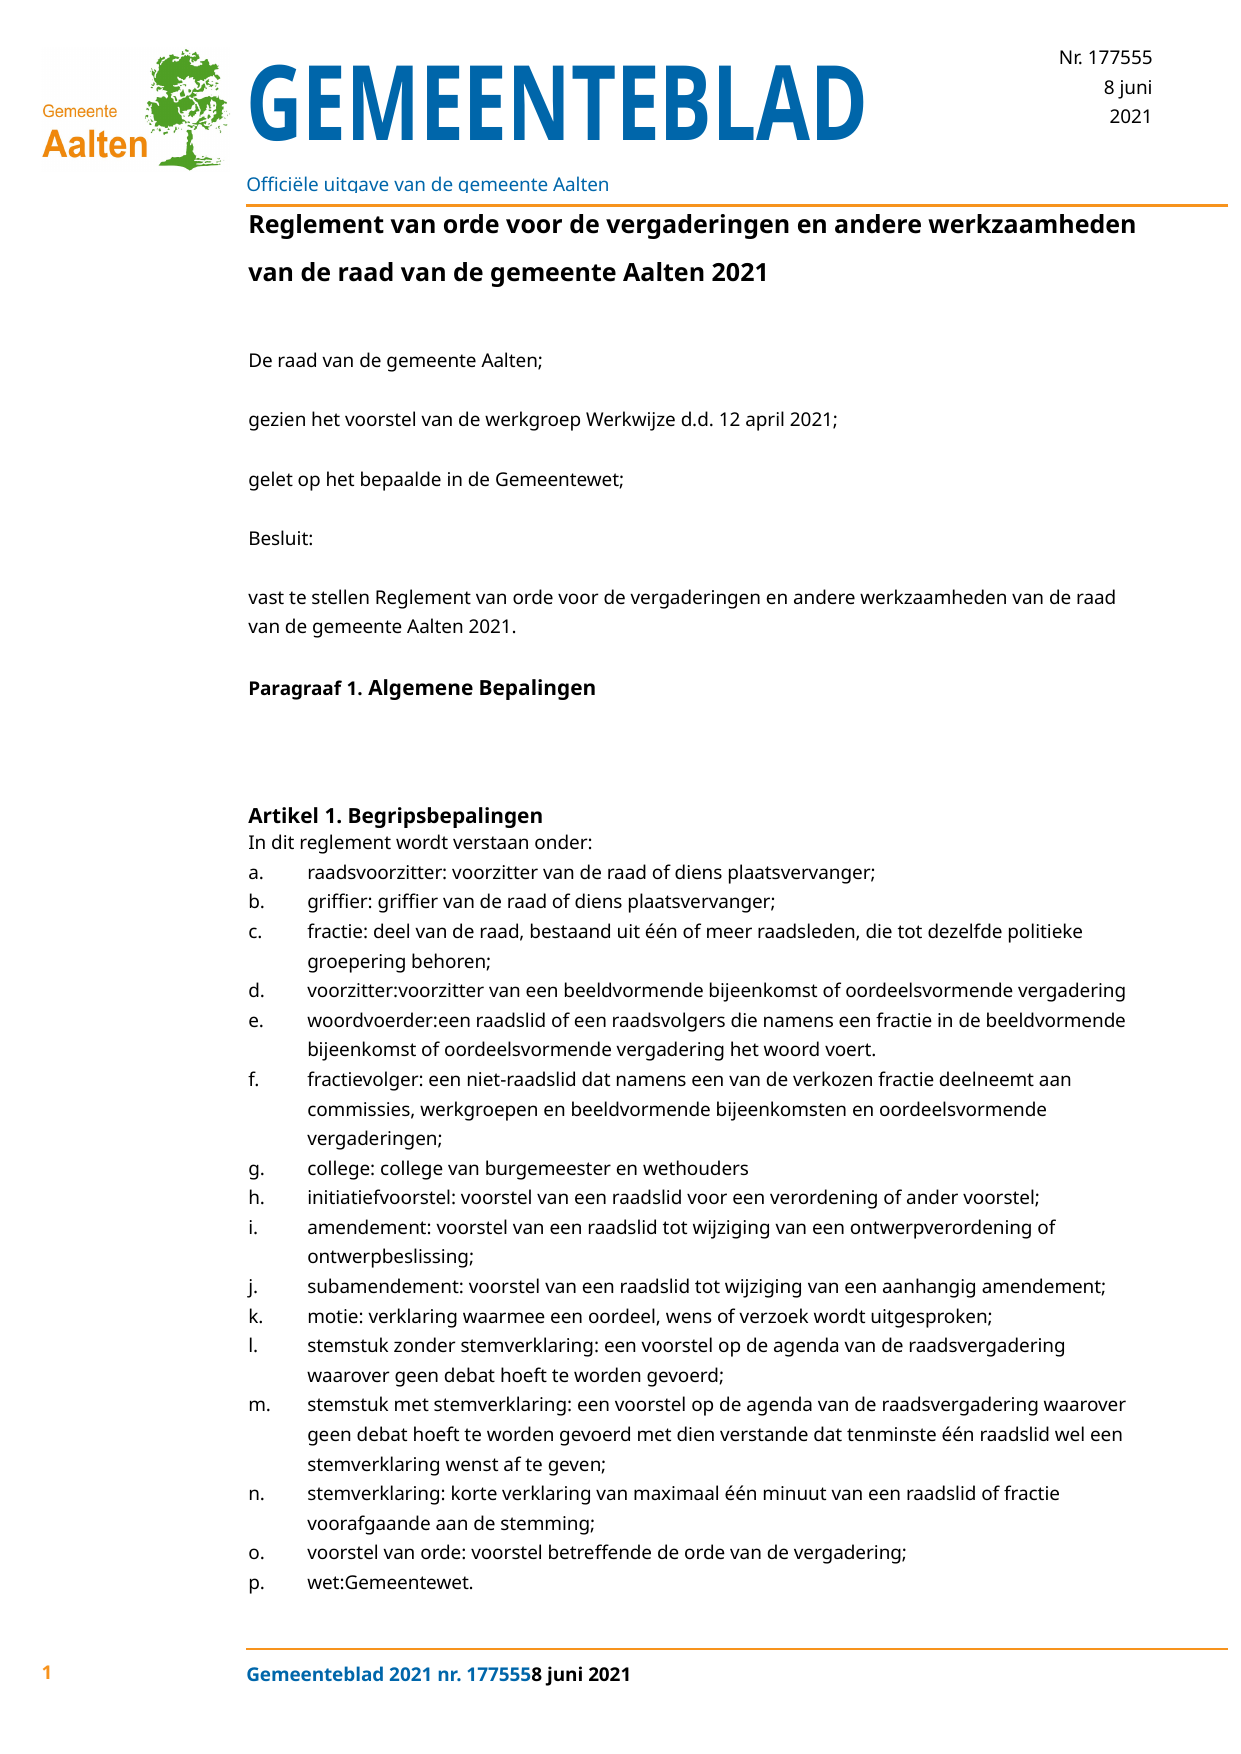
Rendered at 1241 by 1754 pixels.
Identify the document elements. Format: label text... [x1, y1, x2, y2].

list college: college van burgemeester en wethouders [248, 1155, 1152, 1181]
text Reglement van orde voor de vergaderingen en andere werkzaamheden van de raad van de gemeente Aalten 2021 [248, 207, 1152, 288]
text vast te stellen Reglement van orde voor de vergaderingen en andere werkzaamheden van de raad van de gemeente Aalten 2021. [248, 584, 1152, 639]
list fractievolger: een niet-raadslid dat namens een van de verkozen fractie deelneemt aan commissies, werkgroepen en beeldvormende bijeenkomsten en oordeelsvormende vergaderingen; [248, 1066, 1152, 1151]
list motie: verklaring waarmee een oordeel, wens of verzoek wordt uitgesproken; [248, 1303, 1152, 1328]
list woordvoerder:een raadslid of een raadsvolgers die namens een fractie in de beeldvormende bijeenkomst of oordeelsvormende vergadering het woord voert. [248, 1007, 1152, 1062]
text Paragraaf 1. Algemene Bepalingen [248, 673, 1152, 701]
text In dit reglement wordt verstaan onder: [248, 829, 1152, 855]
text De raad van de gemeente Aalten; [248, 347, 1152, 373]
list voorstel van orde: voorstel betreffende de orde van de vergadering; [248, 1539, 1152, 1565]
text gelet op het bepaalde in de Gemeentewet; [248, 466, 1152, 492]
list voorzitter:voorzitter van een beeldvormende bijeenkomst of oordeelsvormende vergadering [248, 977, 1152, 1003]
list amendement: voorstel van een raadslid tot wijziging van een ontwerpverordening of ontwerpbeslissing; [248, 1214, 1152, 1269]
list fractie: deel van de raad, bestaand uit één of meer raadsleden, die tot dezelfde politieke groepering behoren; [248, 918, 1152, 973]
text Besluit: [248, 525, 1152, 551]
picture [41, 47, 231, 172]
list raadsvoorzitter: voorzitter van de raad of diens plaatsvervanger; [248, 859, 1152, 885]
text gezien het voorstel van de werkgroep Werkwijze d.d. 12 april 2021; [248, 407, 1152, 432]
list stemstuk met stemverklaring: een voorstel op de agenda van de raadsvergadering waarover geen debat hoeft te worden gevoerd met dien verstande dat tenminste één raadslid wel een stemverklaring wenst af te geven; [248, 1392, 1152, 1476]
text Artikel 1. Begripsbepalingen [248, 801, 1152, 829]
list wet:Gemeentewet. [248, 1569, 1152, 1595]
list subamendement: voorstel van een raadslid tot wijziging van een aanhangig amendement; [248, 1273, 1152, 1299]
list stemstuk zonder stemverklaring: een voorstel op de agenda van de raadsvergadering waarover geen debat hoeft te worden gevoerd; [248, 1332, 1152, 1388]
list stemverklaring: korte verklaring van maximaal één minuut van een raadslid of fractie voorafgaande aan de stemming; [248, 1480, 1152, 1536]
list griffier: griffier van de raad of diens plaatsvervanger; [248, 889, 1152, 914]
list initiatiefvoorstel: voorstel van een raadslid voor een verordening of ander voorstel; [248, 1184, 1152, 1210]
